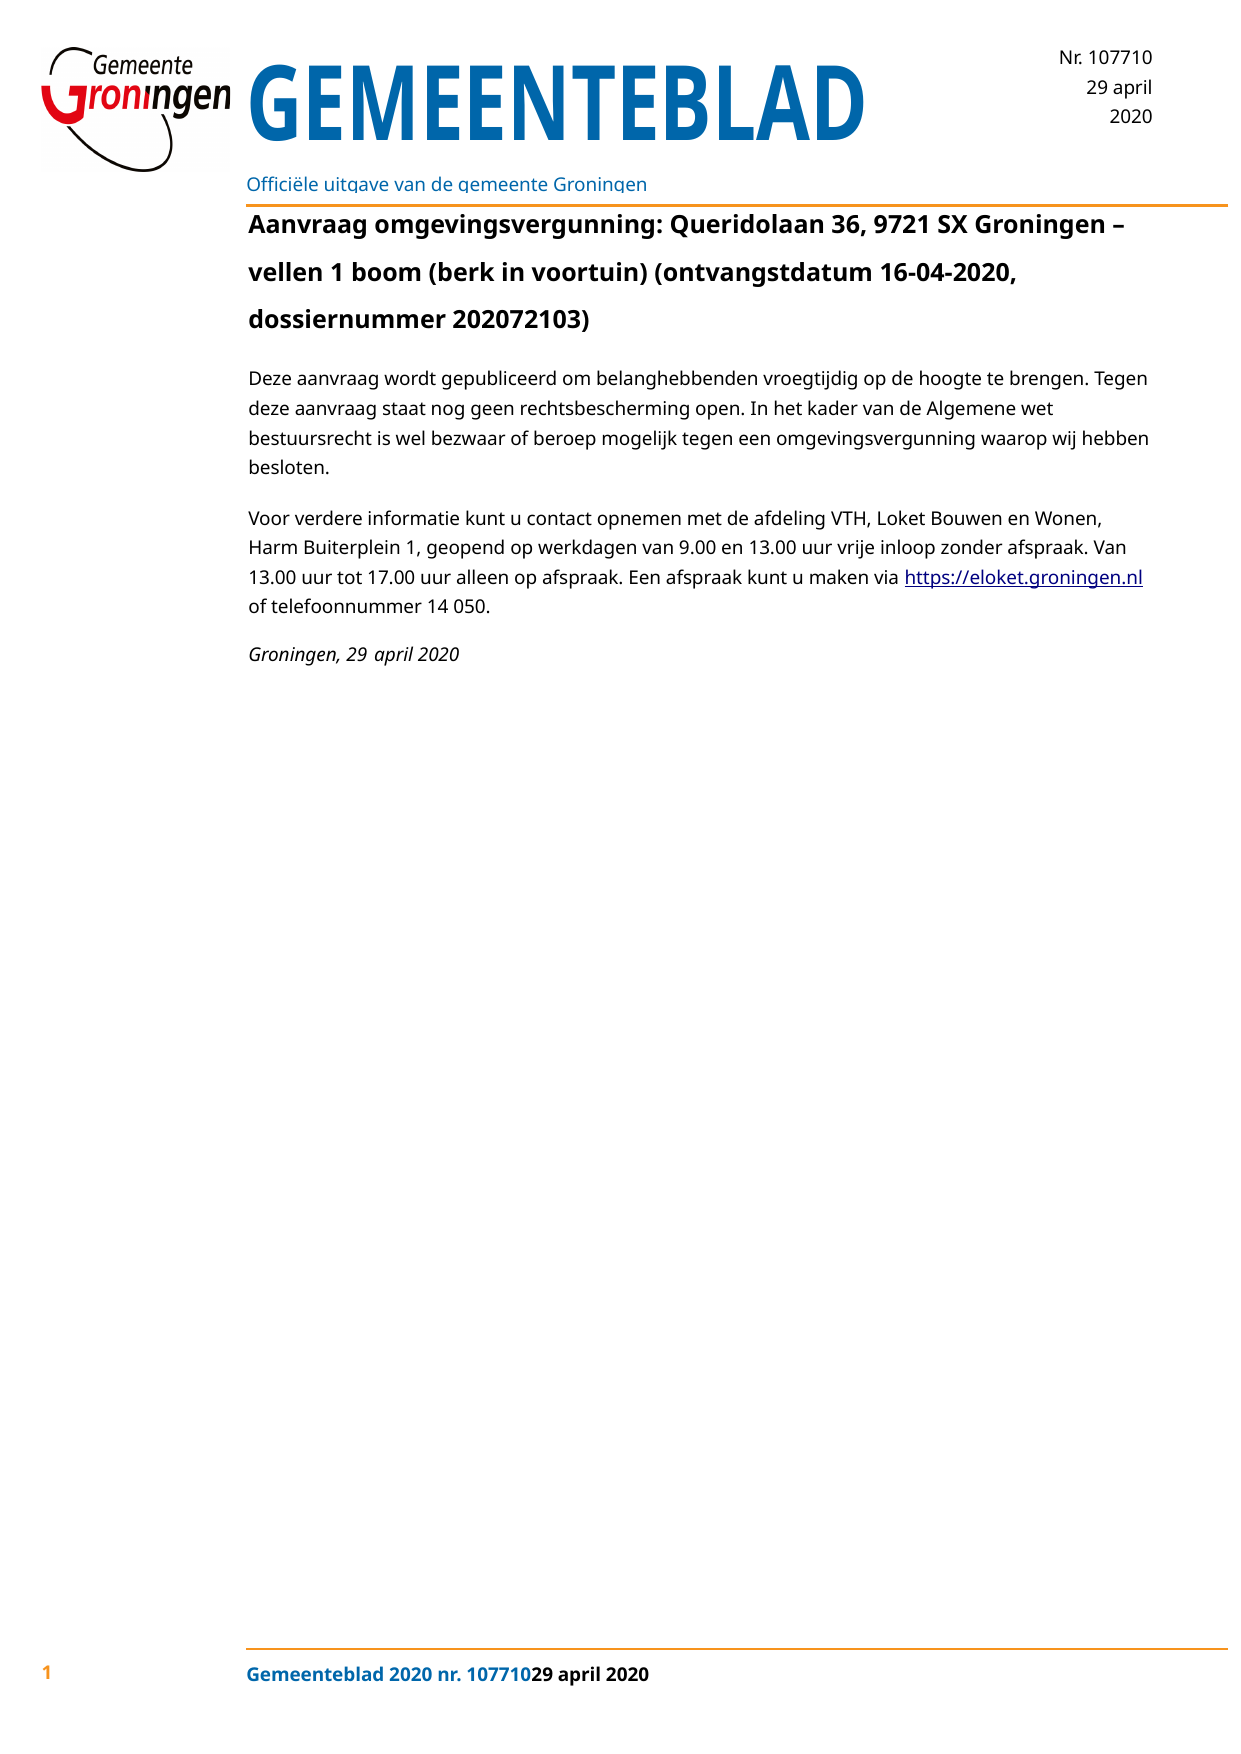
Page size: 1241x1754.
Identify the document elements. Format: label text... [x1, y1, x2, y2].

text Voor verdere informatie kunt u contact opnemen met de afdeling VTH, Loket Bouwen en Wonen, Harm Buiterplein 1, geopend op werkdagen van 9.00 en 13.00 uur vrije inloop zonder afspraak. Van 13.00 uur tot 17.00 uur alleen op afspraak. Een afspraak kunt u maken via https://eloket.groningen.nl of telefoonnummer 14 050. [248, 505, 1152, 619]
text Aanvraag omgevingsvergunning: Queridolaan 36, 9721 SX Groningen – vellen 1 boom (berk in voortuin) (ontvangstdatum 16-04-2020, dossiernummer 202072103) [248, 207, 1152, 336]
picture [41, 47, 231, 172]
text Deze aanvraag wordt gepubliceerd om belanghebbenden vroegtijdig op de hoogte te brengen. Tegen deze aanvraag staat nog geen rechtsbescherming open. In het kader van de Algemene wet bestuursrecht is wel bezwaar of beroep mogelijk tegen een omgevingsvergunning waarop wij hebben besloten. [248, 366, 1152, 480]
text Groningen, 29 april 2020 [248, 641, 1152, 667]
